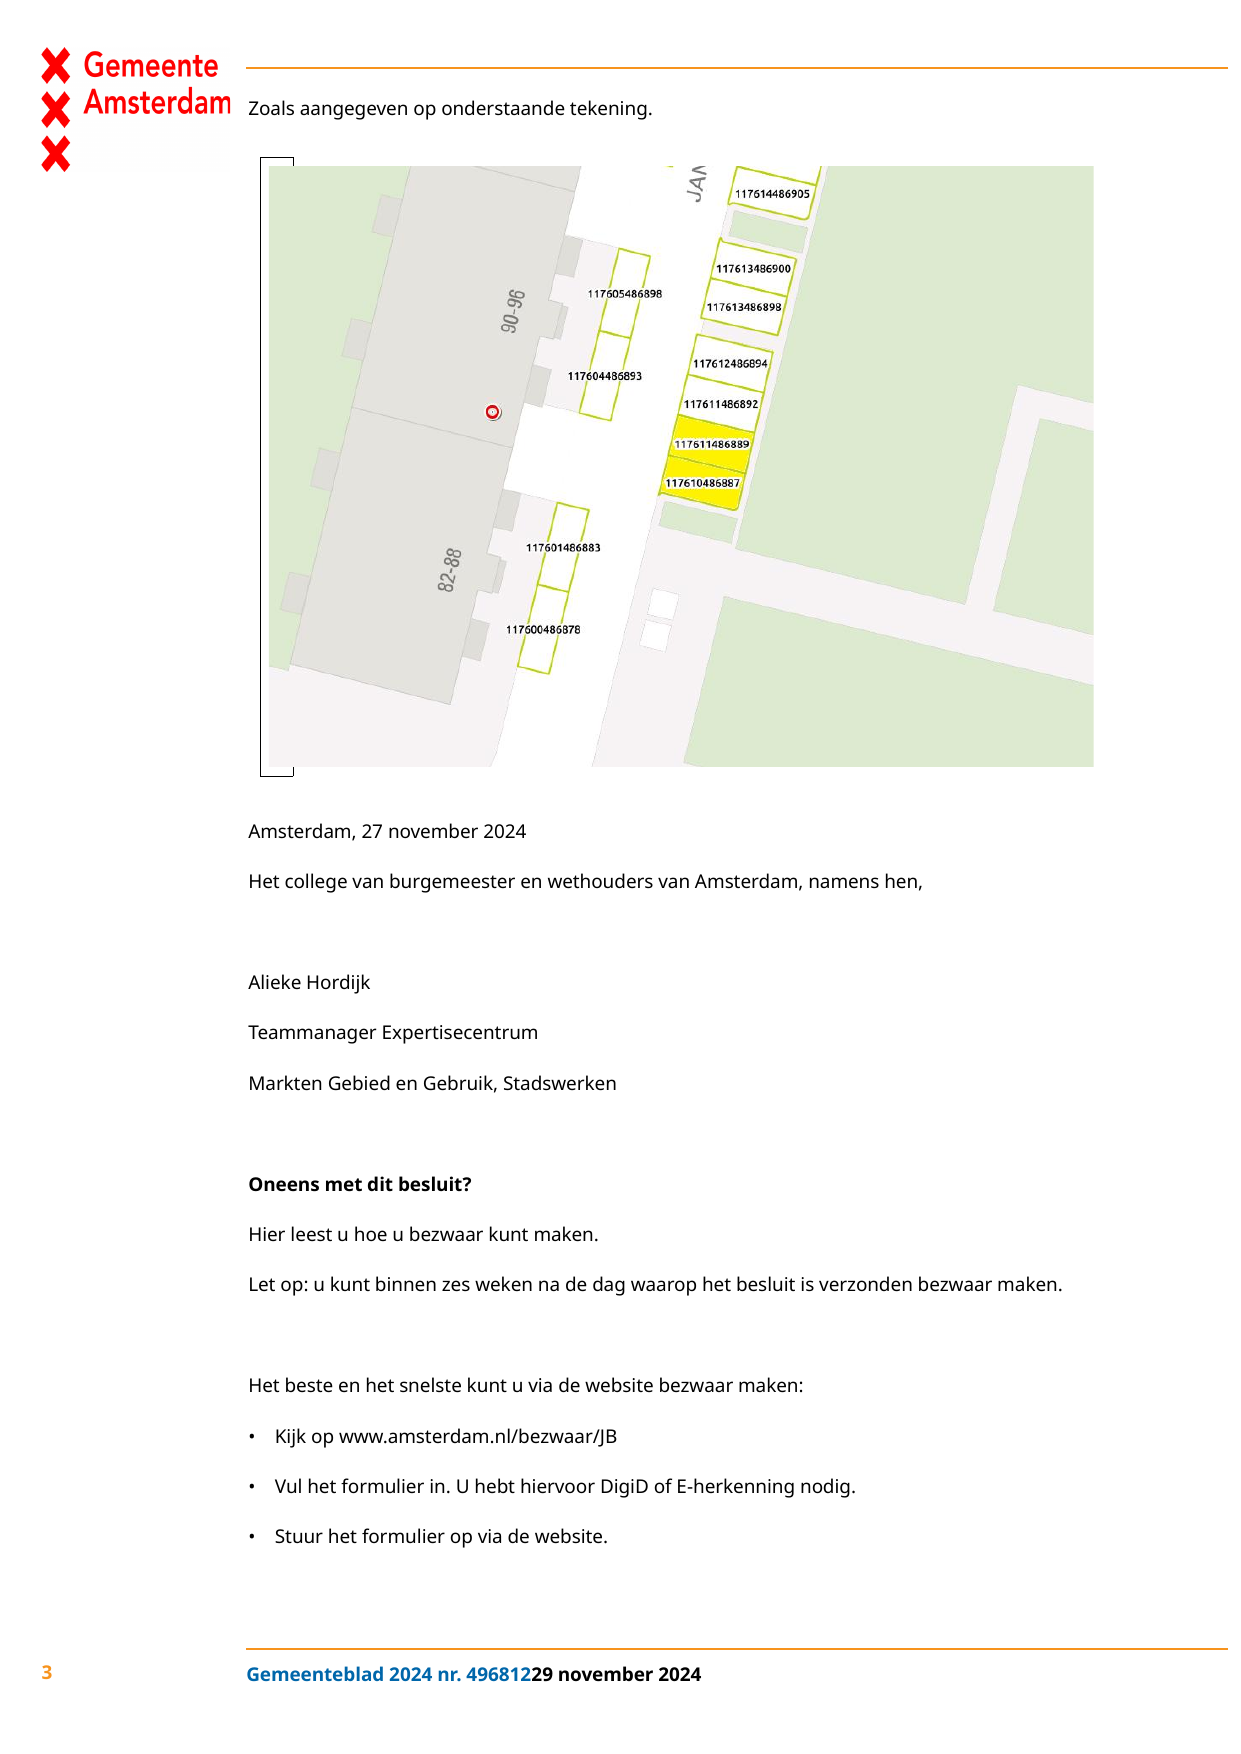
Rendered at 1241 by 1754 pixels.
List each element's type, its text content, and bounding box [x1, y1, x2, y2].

text Hier leest u hoe u bezwaar kunt maken. [248, 1221, 1152, 1247]
text Teammanager Expertisecentrum [248, 1019, 1152, 1045]
text Het college van burgemeester en wethouders van Amsterdam, namens hen, [248, 868, 1152, 894]
text • Stuur het formulier op via de website. [248, 1524, 1152, 1549]
picture [41, 47, 231, 172]
text Let op: u kunt binnen zes weken na de dag waarop het besluit is verzonden bezwaar maken. [248, 1272, 1152, 1297]
text Het beste en het snelste kunt u via de website bezwaar maken: [248, 1372, 1152, 1398]
text Zoals aangegeven op onderstaande tekening. [248, 95, 1152, 121]
picture [268, 166, 1094, 767]
text Oneens met dit besluit? [248, 1171, 1152, 1196]
text • Kijk op www.amsterdam.nl/bezwaar/JB [248, 1423, 1152, 1448]
text • Vul het formulier in. U hebt hiervoor DigiD of E-herkenning nodig. [248, 1473, 1152, 1499]
text Markten Gebied en Gebruik, Stadswerken [248, 1070, 1152, 1096]
text Alieke Hordijk [248, 969, 1152, 995]
text Amsterdam, 27 november 2024 [248, 818, 1152, 843]
